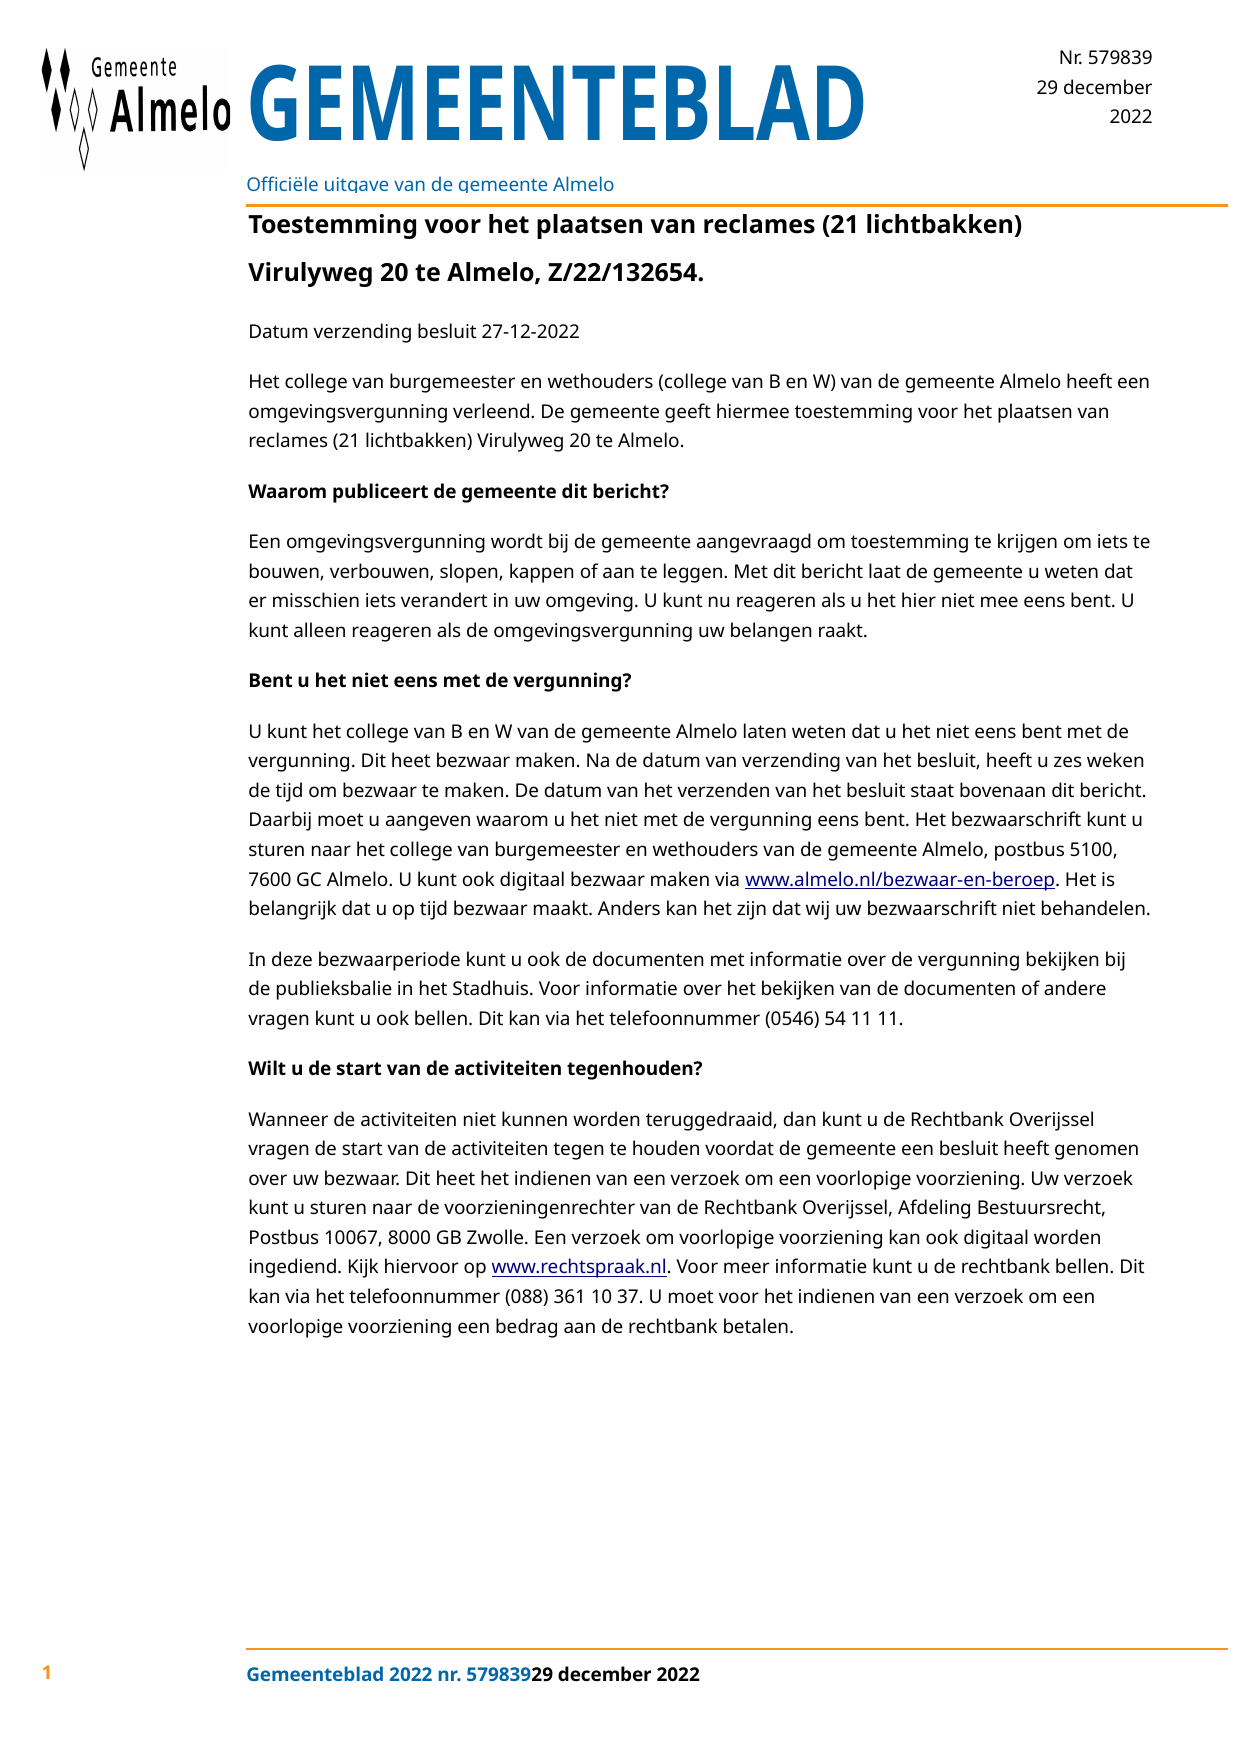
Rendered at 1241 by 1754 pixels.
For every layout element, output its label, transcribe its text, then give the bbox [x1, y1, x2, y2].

text Bent u het niet eens met de vergunning? [248, 667, 1152, 693]
picture [41, 47, 231, 172]
text Waarom publiceert de gemeente dit bericht? [248, 478, 1152, 504]
text Datum verzending besluit 27-12-2022 [248, 318, 1152, 344]
text Wilt u de start van de activiteiten tegenhouden? [248, 1055, 1152, 1081]
text U kunt het college van B en W van de gemeente Almelo laten weten dat u het niet eens bent met de vergunning. Dit heet bezwaar maken. Na de datum van verzending van het besluit, heeft u zes weken de tijd om bezwaar te maken. De datum van het verzenden van het besluit staat bovenaan dit bericht. Daarbij moet u aangeven waarom u het niet met de vergunning eens bent. Het bezwaarschrift kunt u sturen naar het college van burgemeester en wethouders van de gemeente Almelo, postbus 5100, 7600 GC Almelo. U kunt ook digitaal bezwaar maken via www.almelo.nl/bezwaar-en-beroep. Het is belangrijk dat u op tijd bezwaar maakt. Anders kan het zijn dat wij uw bezwaarschrift niet behandelen. [248, 718, 1152, 921]
text Het college van burgemeester en wethouders (college van B en W) van de gemeente Almelo heeft een omgevingsvergunning verleend. De gemeente geeft hiermee toestemming voor het plaatsen van reclames (21 lichtbakken) Virulyweg 20 te Almelo. [248, 368, 1152, 453]
text Toestemming voor het plaatsen van reclames (21 lichtbakken) Virulyweg 20 te Almelo, Z/22/132654. [248, 207, 1152, 288]
text Wanneer de activiteiten niet kunnen worden teruggedraaid, dan kunt u de Rechtbank Overijssel vragen de start van de activiteiten tegen te houden voordat de gemeente een besluit heeft genomen over uw bezwaar. Dit heet het indienen van een verzoek om een voorlopige voorziening. Uw verzoek kunt u sturen naar de voorzieningenrechter van de Rechtbank Overijssel, Afdeling Bestuursrecht, Postbus 10067, 8000 GB Zwolle. Een verzoek om voorlopige voorziening kan ook digitaal worden ingediend. Kijk hiervoor op www.rechtspraak.nl. Voor meer informatie kunt u de rechtbank bellen. Dit kan via het telefoonnummer (088) 361 10 37. U moet voor het indienen van een verzoek om een voorlopige voorziening een bedrag aan de rechtbank betalen. [248, 1106, 1152, 1339]
text Een omgevingsvergunning wordt bij de gemeente aangevraagd om toestemming te krijgen om iets te bouwen, verbouwen, slopen, kappen of aan te leggen. Met dit bericht laat de gemeente u weten dat er misschien iets verandert in uw omgeving. U kunt nu reageren als u het hier niet mee eens bent. U kunt alleen reageren als de omgevingsvergunning uw belangen raakt. [248, 528, 1152, 643]
text In deze bezwaarperiode kunt u ook de documenten met informatie over de vergunning bekijken bij de publieksbalie in het Stadhuis. Voor informatie over het bekijken van de documenten of andere vragen kunt u ook bellen. Dit kan via het telefoonnummer (0546) 54 11 11. [248, 946, 1152, 1031]
